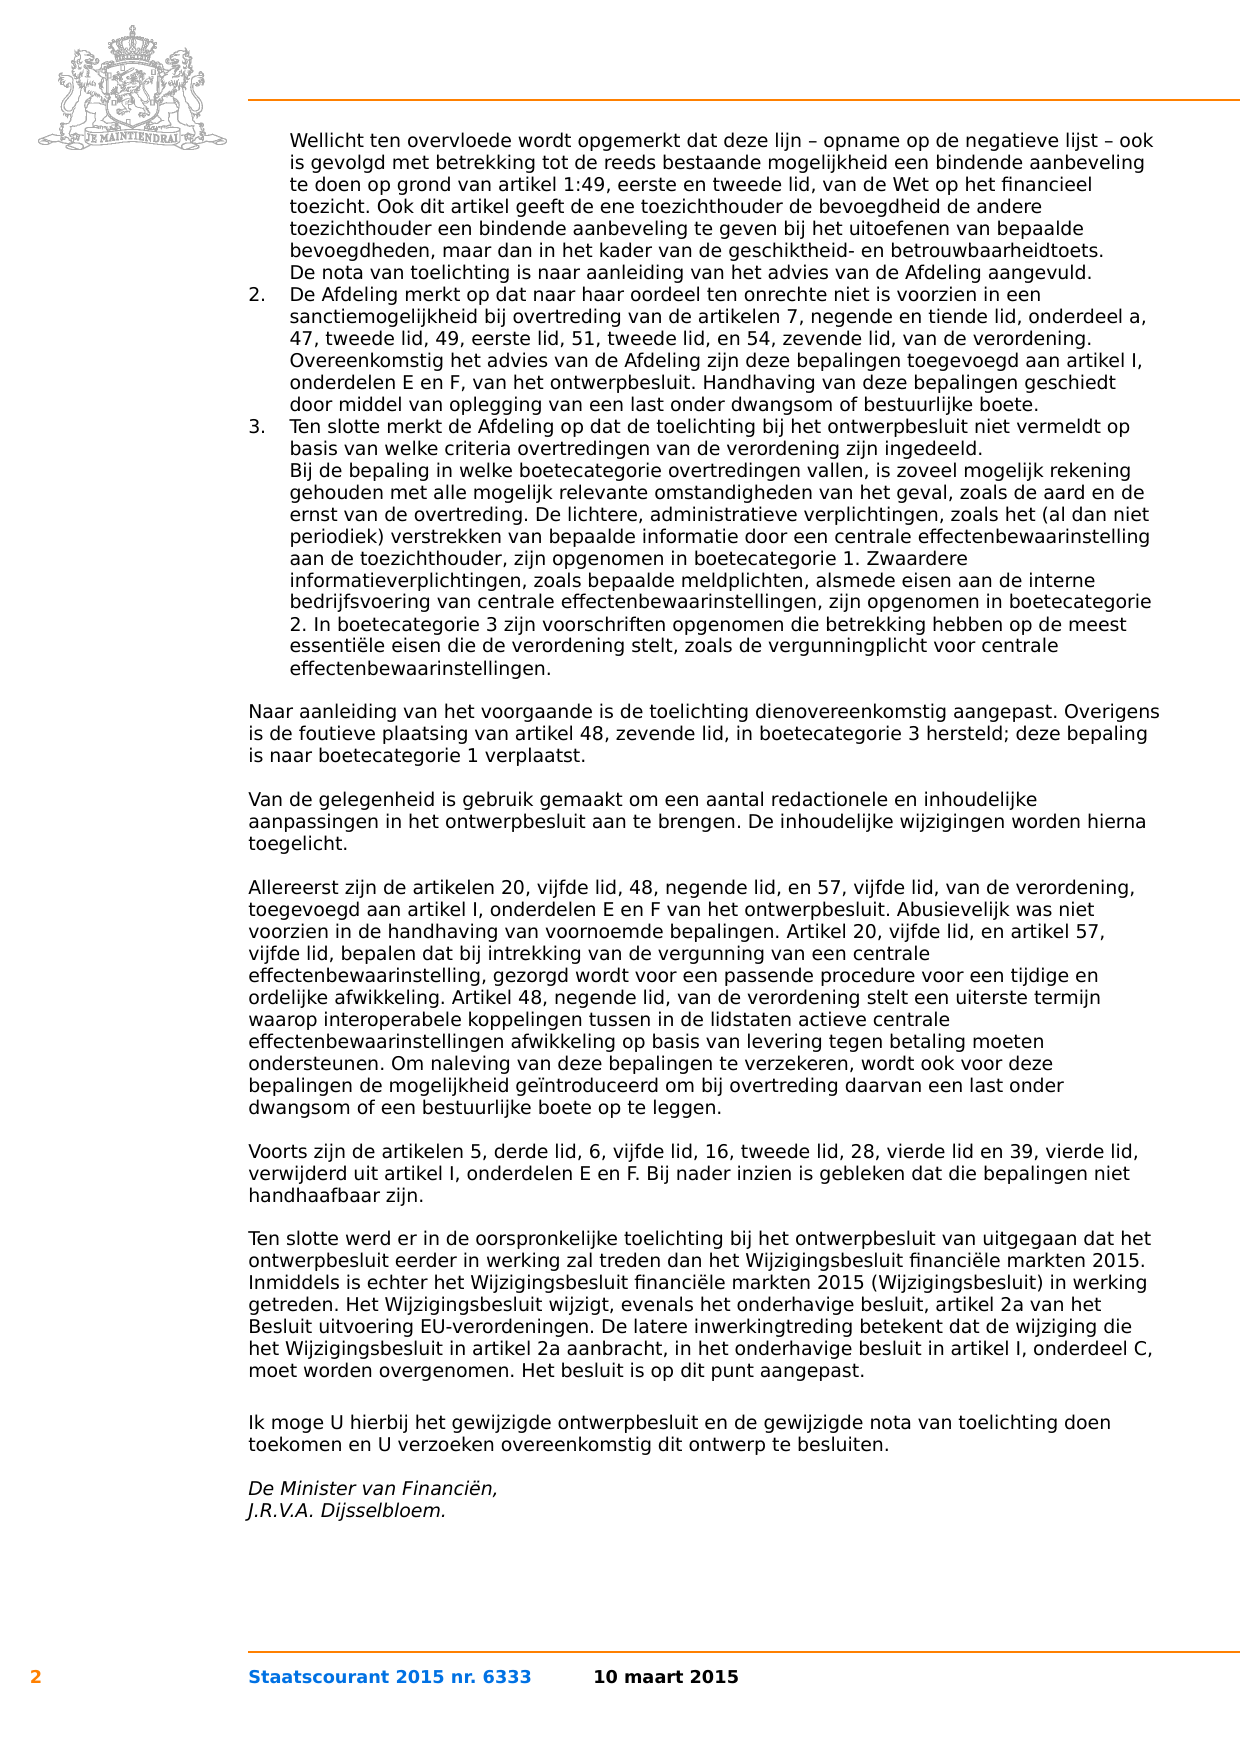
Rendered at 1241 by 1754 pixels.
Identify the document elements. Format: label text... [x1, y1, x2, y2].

text Van de gelegenheid is gebruik gemaakt om een aantal redactionele en inhoudelijke aanpassingen in het ontwerpbesluit aan te brengen. De inhoudelijke wijzigingen worden hierna toegelicht. [248, 789, 1163, 855]
picture [38, 25, 227, 150]
text 2. De Afdeling merkt op dat naar haar oordeel ten onrechte niet is voorzien in een sanctiemogelijkheid bij overtreding van de artikelen 7, negende en tiende lid, onderdeel a, 47, tweede lid, 49, eerste lid, 51, tweede lid, en 54, zevende lid, van de verordening. Overeenkomstig het advies van de Afdeling zijn deze bepalingen toegevoegd aan artikel I, onderdelen E en F, van het ontwerpbesluit. Handhaving van deze bepalingen geschiedt door middel van oplegging van een last onder dwangsom of bestuurlijke boete. [248, 284, 1163, 416]
text Ten slotte werd er in de oorspronkelijke toelichting bij het ontwerpbesluit van uitgegaan dat het ontwerpbesluit eerder in werking zal treden dan het Wijzigingsbesluit financiële markten 2015. Inmiddels is echter het Wijzigingsbesluit financiële markten 2015 (Wijzigingsbesluit) in werking getreden. Het Wijzigingsbesluit wijzigt, evenals het onderhavige besluit, artikel 2a van het Besluit uitvoering EU-verordeningen. De latere inwerkingtreding betekent dat de wijziging die het Wijzigingsbesluit in artikel 2a aanbracht, in het onderhavige besluit in artikel I, onderdeel C, moet worden overgenomen. Het besluit is op dit punt aangepast. [248, 1228, 1163, 1382]
text Wellicht ten overvloede wordt opgemerkt dat deze lijn – opname op de negatieve lijst – ook is gevolgd met betrekking tot de reeds bestaande mogelijkheid een bindende aanbeveling te doen op grond van artikel 1:49, eerste en tweede lid, van de Wet op het financieel toezicht. Ook dit artikel geeft de ene toezichthouder de bevoegdheid de andere toezichthouder een bindende aanbeveling te geven bij het uitoefenen van bepaalde bevoegdheden, maar dan in het kader van de geschiktheid- en betrouwbaarheidtoets. [289, 130, 1163, 262]
text De nota van toelichting is naar aanleiding van het advies van de Afdeling aangevuld. [289, 262, 1163, 284]
text Bij de bepaling in welke boetecategorie overtredingen vallen, is zoveel mogelijk rekening gehouden met alle mogelijk relevante omstandigheden van het geval, zoals de aard en de ernst van de overtreding. De lichtere, administratieve verplichtingen, zoals het (al dan niet periodiek) verstrekken van bepaalde informatie door een centrale effectenbewaarinstelling aan de toezichthouder, zijn opgenomen in boetecategorie 1. Zwaardere informatieverplichtingen, zoals bepaalde meldplichten, alsmede eisen aan de interne bedrijfsvoering van centrale effectenbewaarinstellingen, zijn opgenomen in boetecategorie 2. In boetecategorie 3 zijn voorschriften opgenomen die betrekking hebben op de meest essentiële eisen die de verordening stelt, zoals de vergunningplicht voor centrale effectenbewaarinstellingen. [289, 459, 1163, 679]
text Ik moge U hierbij het gewijzigde ontwerpbesluit en de gewijzigde nota van toelichting doen toekomen en U verzoeken overeenkomstig dit ontwerp te besluiten. [248, 1412, 1163, 1456]
text De Minister van Financiën, J.R.V.A. Dijsselbloem. [248, 1478, 1163, 1522]
text 3. Ten slotte merkt de Afdeling op dat de toelichting bij het ontwerpbesluit niet vermeldt op basis van welke criteria overtredingen van de verordening zijn ingedeeld. [248, 416, 1163, 459]
text Naar aanleiding van het voorgaande is de toelichting dienovereenkomstig aangepast. Overigens is de foutieve plaatsing van artikel 48, zevende lid, in boetecategorie 3 hersteld; deze bepaling is naar boetecategorie 1 verplaatst. [248, 701, 1163, 767]
text Voorts zijn de artikelen 5, derde lid, 6, vijfde lid, 16, tweede lid, 28, vierde lid en 39, vierde lid, verwijderd uit artikel I, onderdelen E en F. Bij nader inzien is gebleken dat die bepalingen niet handhaafbaar zijn. [248, 1141, 1163, 1206]
text Allereerst zijn de artikelen 20, vijfde lid, 48, negende lid, en 57, vijfde lid, van de verordening, toegevoegd aan artikel I, onderdelen E en F van het ontwerpbesluit. Abusievelijk was niet voorzien in de handhaving van voornoemde bepalingen. Artikel 20, vijfde lid, en artikel 57, vijfde lid, bepalen dat bij intrekking van de vergunning van een centrale effectenbewaarinstelling, gezorgd wordt voor een passende procedure voor een tijdige en ordelijke afwikkeling. Artikel 48, negende lid, van de verordening stelt een uiterste termijn waarop interoperabele koppelingen tussen in de lidstaten actieve centrale effectenbewaarinstellingen afwikkeling op basis van levering tegen betaling moeten ondersteunen. Om naleving van deze bepalingen te verzekeren, wordt ook voor deze bepalingen de mogelijkheid geïntroduceerd om bij overtreding daarvan een last onder dwangsom of een bestuurlijke boete op te leggen. [248, 877, 1163, 1119]
